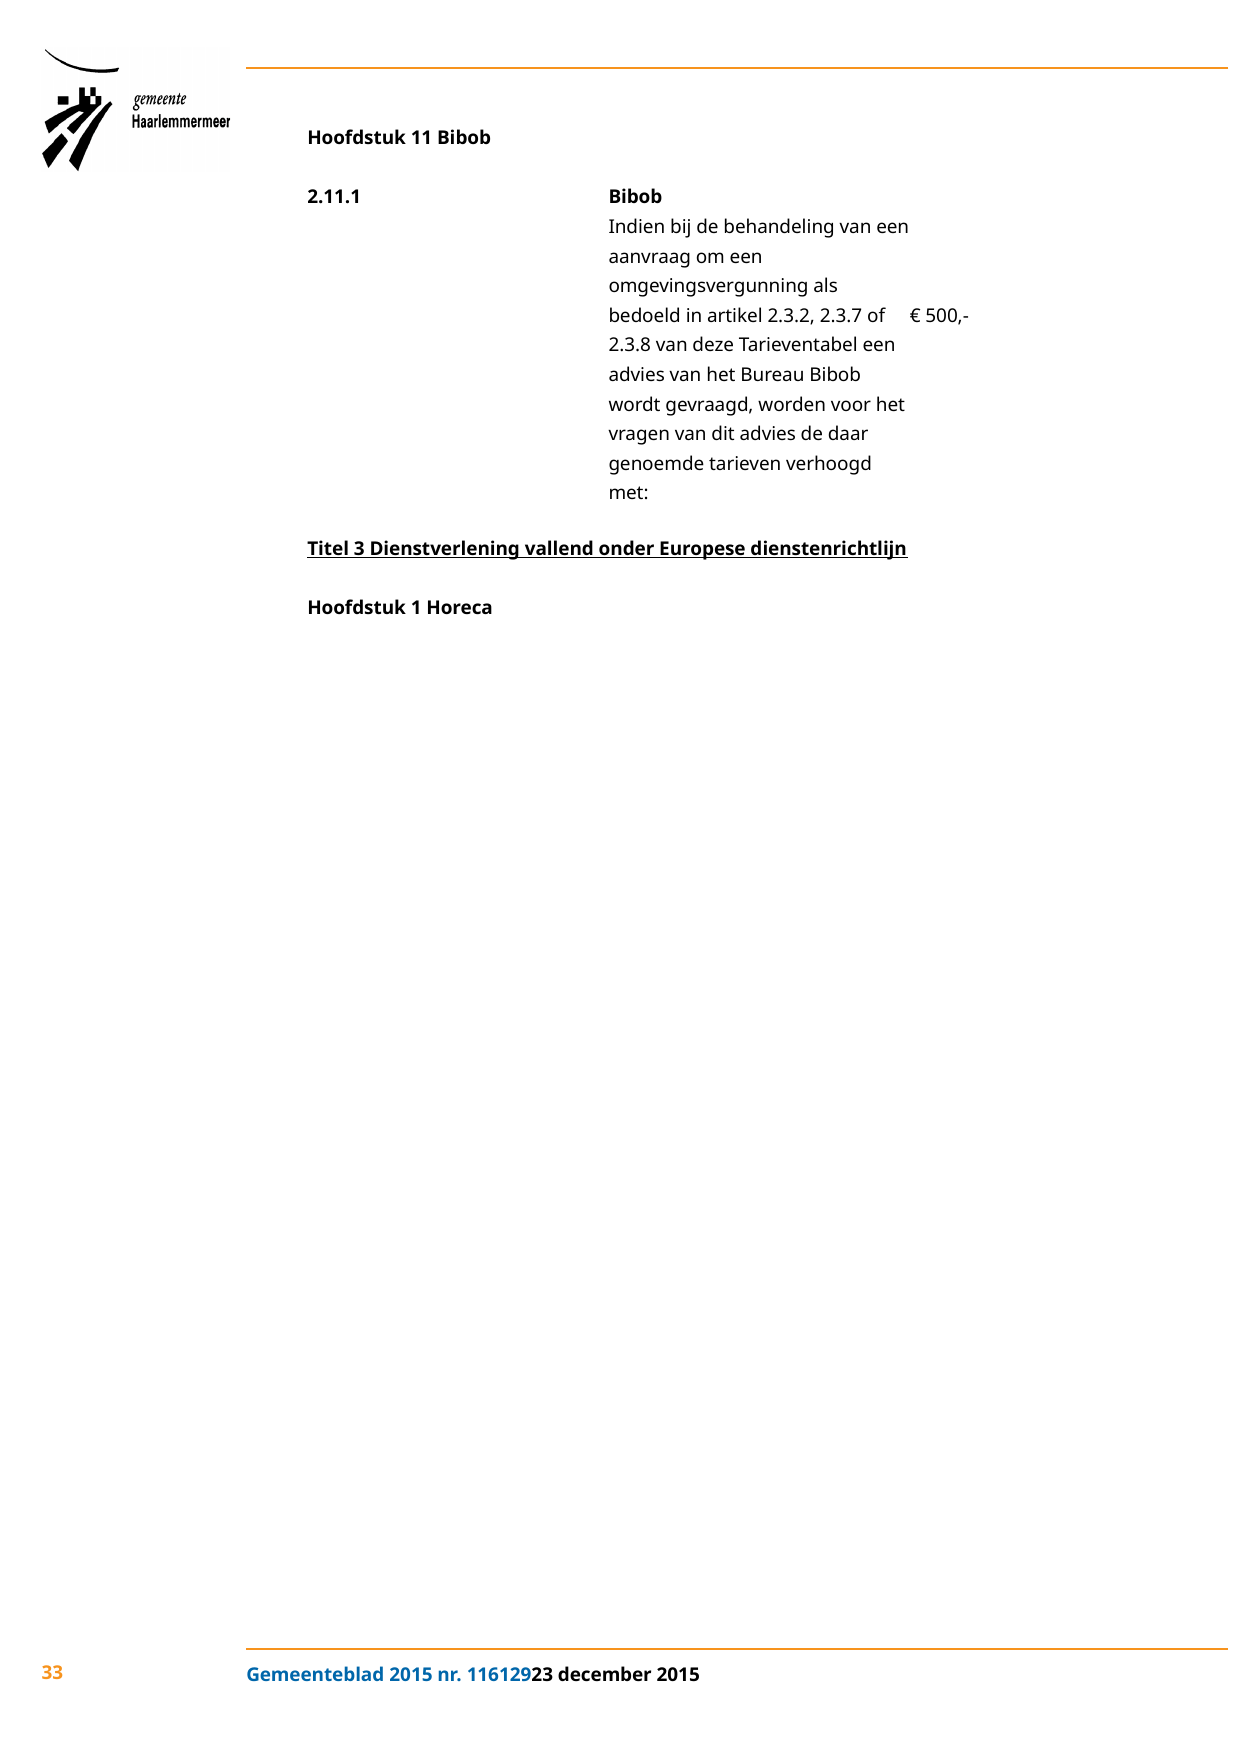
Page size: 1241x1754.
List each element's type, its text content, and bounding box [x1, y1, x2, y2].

list Hoofdstuk 11 Bibob [248, 124, 1152, 150]
table_header Bibob Indien bij de behandeling van een aanvraag om een omgevingsvergunning als bedoeld in artikel 2.3.2, 2.3.7 of 2.3.8 van deze Tarieventabel een advies van het Bureau Bibob wordt gevraagd, worden voor het vragen van dit advies de daar genoemde tarieven verhoogd met: [608, 184, 909, 505]
table_header € 500,- [910, 184, 1211, 505]
list Hoofdstuk 1 Horeca [248, 594, 1152, 620]
picture [41, 47, 231, 172]
table_header 2.11.1 [307, 184, 608, 505]
list Titel 3 Dienstverlening vallend onder Europese dienstenrichtlijn [248, 535, 1152, 561]
